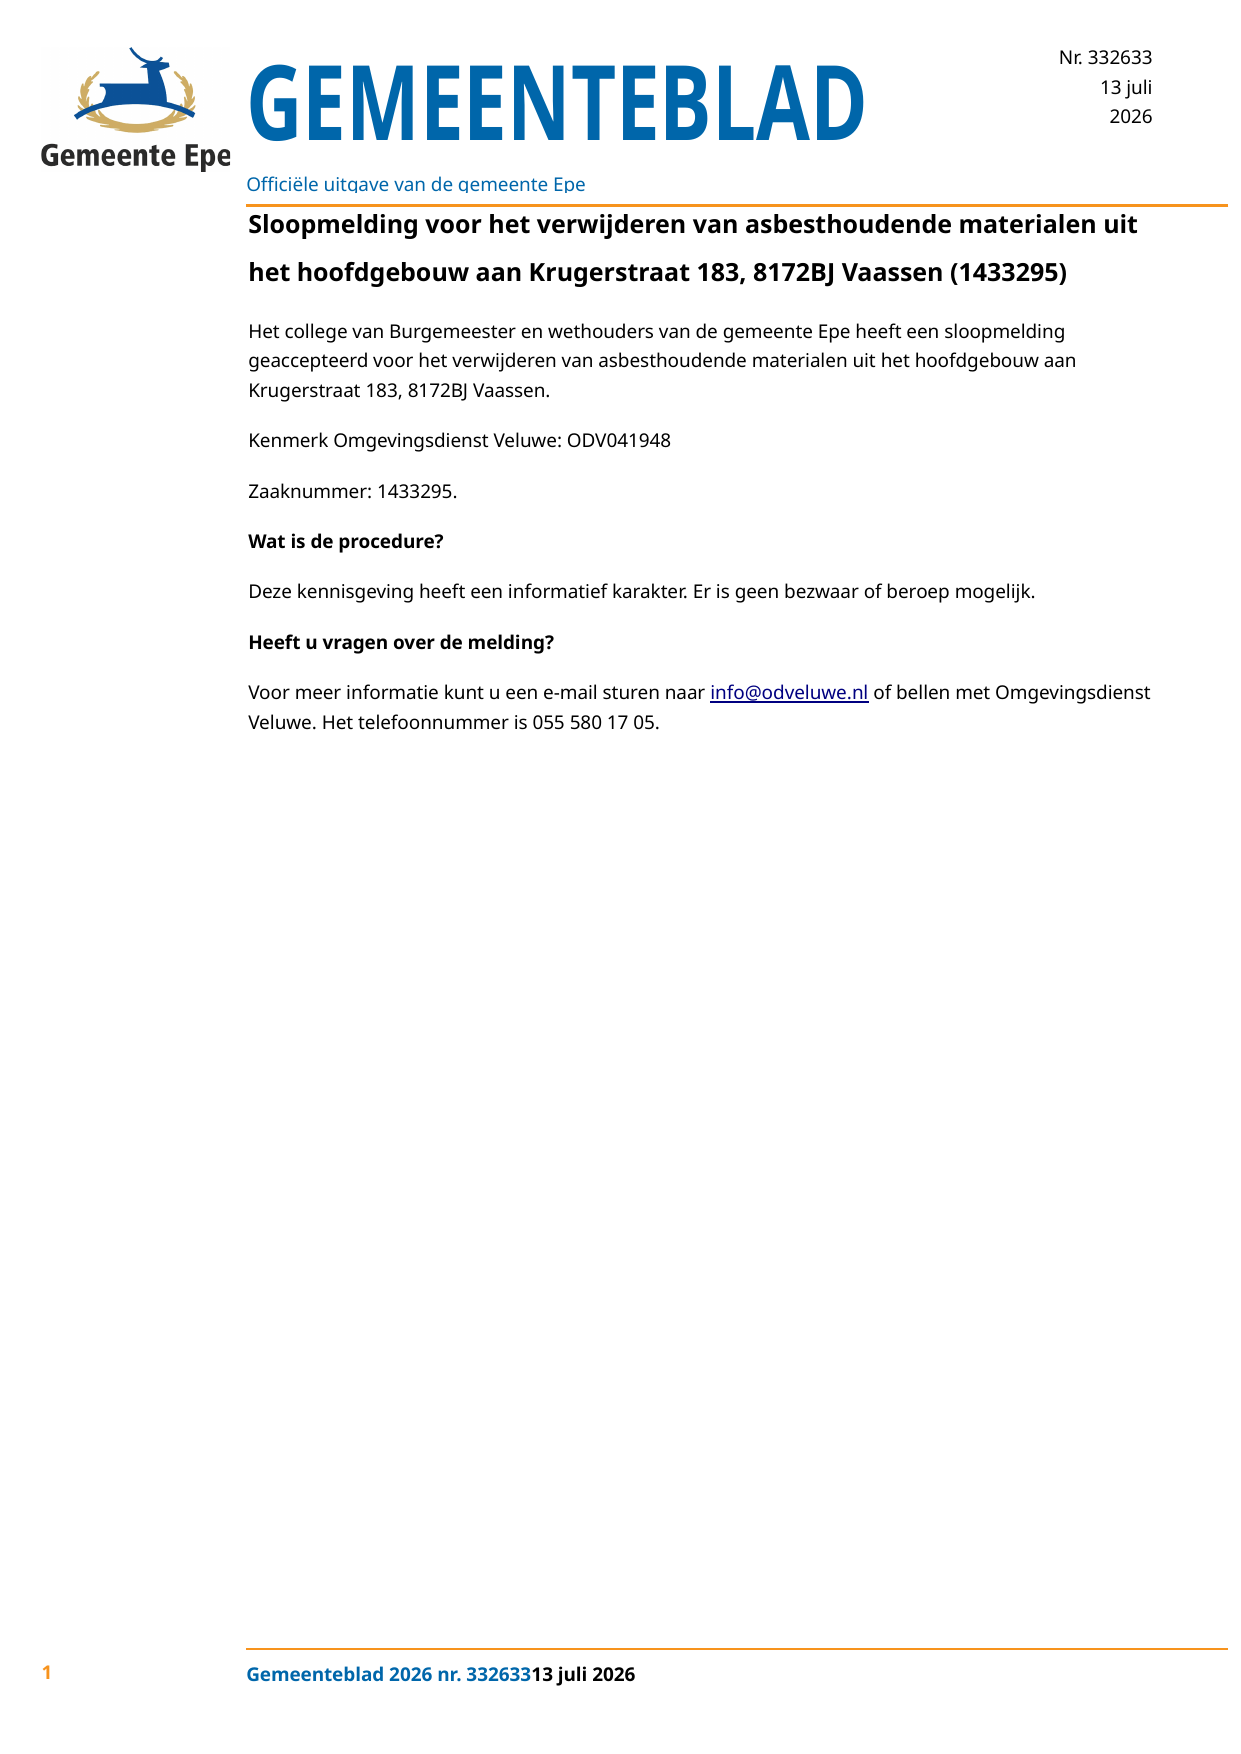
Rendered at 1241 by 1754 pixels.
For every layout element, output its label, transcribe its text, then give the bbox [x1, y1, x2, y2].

picture [41, 47, 231, 172]
text Zaaknummer: 1433295. [248, 478, 1152, 504]
text Voor meer informatie kunt u een e-mail sturen naar info@odveluwe.nl of bellen met Omgevingsdienst Veluwe. Het telefoonnummer is 055 580 17 05. [248, 679, 1152, 735]
text Wat is de procedure? [248, 528, 1152, 554]
text Kenmerk Omgevingsdienst Veluwe: ODV041948 [248, 427, 1152, 453]
text Heeft u vragen over de melding? [248, 629, 1152, 655]
text Deze kennisgeving heeft een informatief karakter. Er is geen bezwaar of beroep mogelijk. [248, 579, 1152, 604]
text Het college van Burgemeester en wethouders van de gemeente Epe heeft een sloopmelding geaccepteerd voor het verwijderen van asbesthoudende materialen uit het hoofdgebouw aan Krugerstraat 183, 8172BJ Vaassen. [248, 318, 1152, 403]
text Sloopmelding voor het verwijderen van asbesthoudende materialen uit het hoofdgebouw aan Krugerstraat 183, 8172BJ Vaassen (1433295) [248, 207, 1152, 288]
